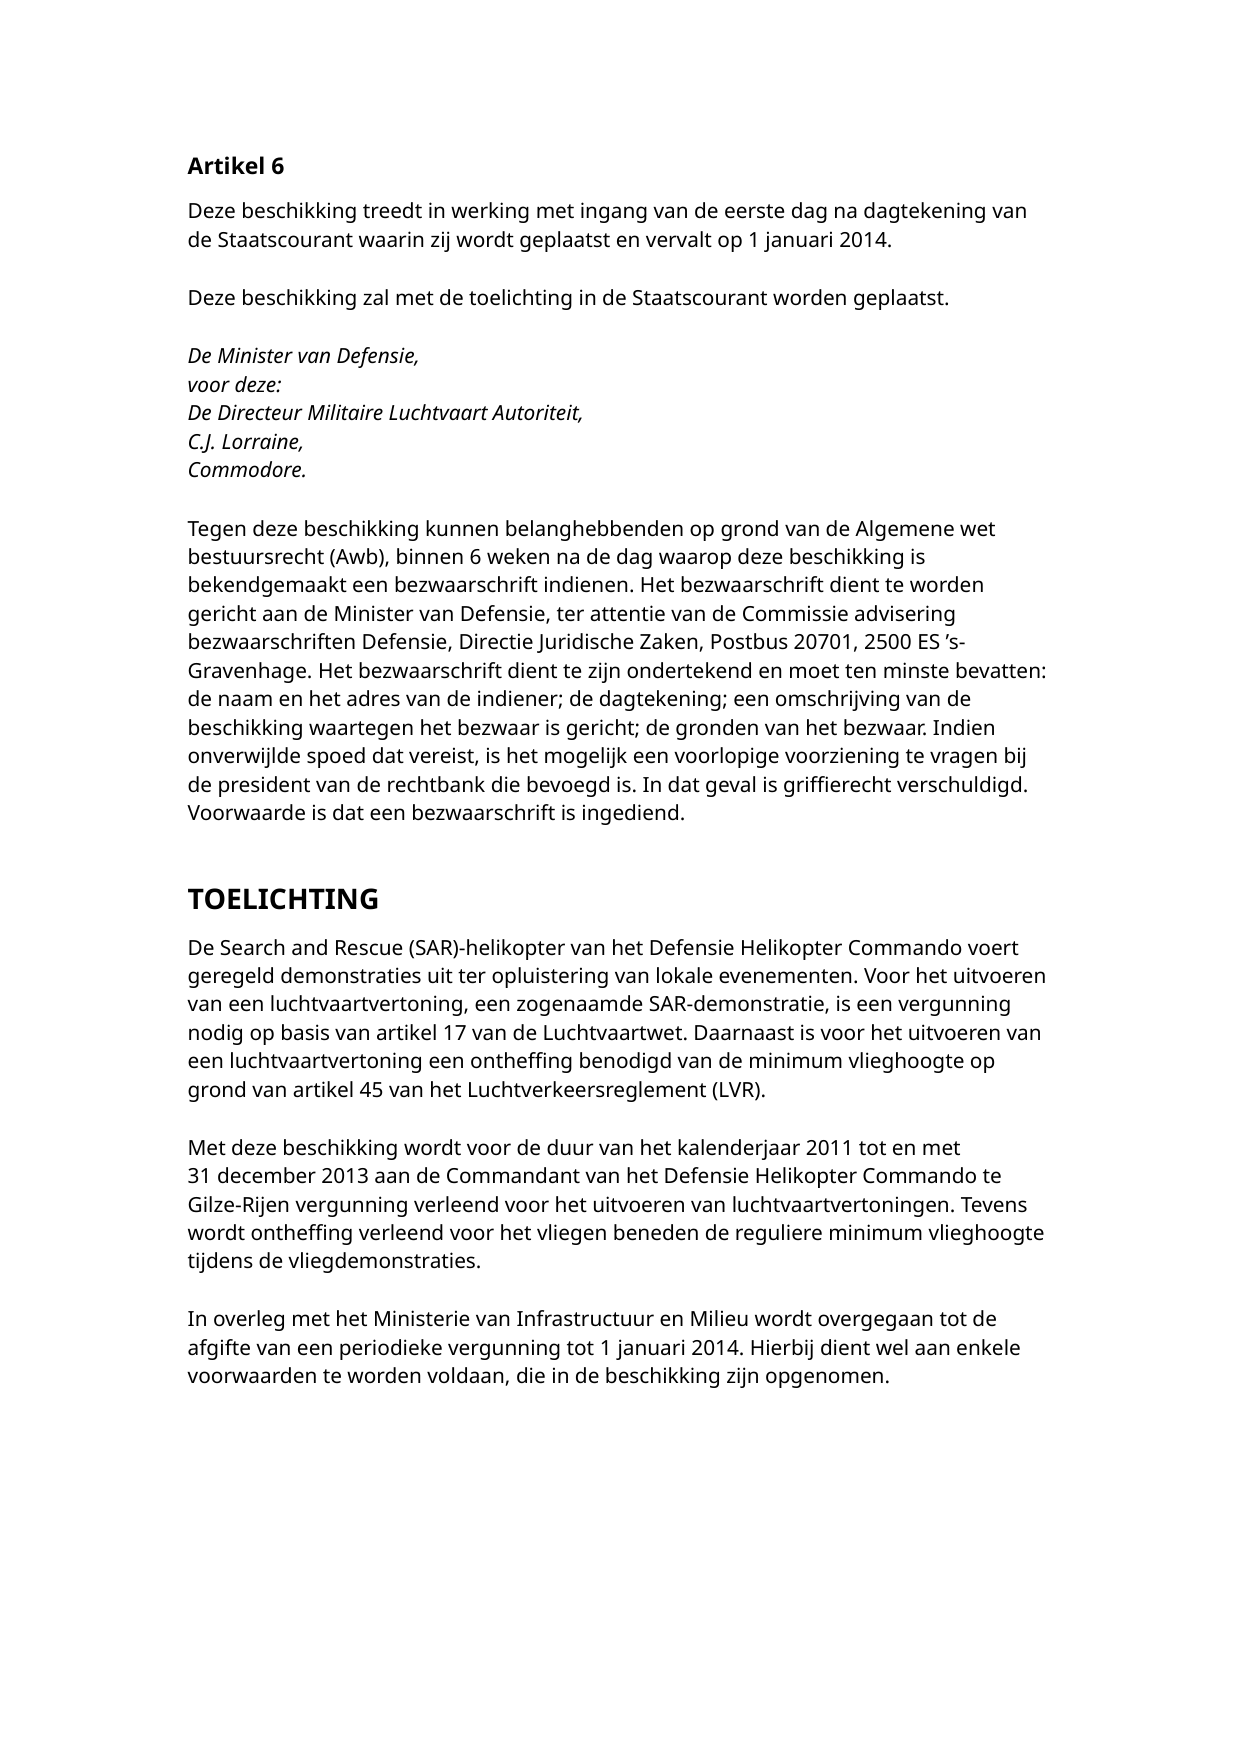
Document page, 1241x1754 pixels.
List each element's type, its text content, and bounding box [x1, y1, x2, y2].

text De Directeur Militaire Luchtvaart Autoriteit, [187, 398, 1053, 427]
subtitle TOELICHTING [187, 879, 1053, 918]
text Deze beschikking zal met de toelichting in de Staatscourant worden geplaatst. [187, 283, 1053, 312]
text Commodore. [187, 455, 1053, 484]
text Tegen deze beschikking kunnen belanghebbenden op grond van de Algemene wet bestuursrecht (Awb), binnen 6 weken na de dag waarop deze beschikking is bekendgemaakt een bezwaarschrift indienen. Het bezwaarschrift dient te worden gericht aan de Minister van Defensie, ter attentie van de Commissie advisering bezwaarschriften Defensie, Directie Juridische Zaken, Postbus 20701, 2500 ES ’s-Gravenhage. Het bezwaarschrift dient te zijn ondertekend en moet ten minste bevatten: de naam en het adres van de indiener; de dagtekening; een omschrijving van de beschikking waartegen het bezwaar is gericht; de gronden van het bezwaar. Indien onverwijlde spoed dat vereist, is het mogelijk een voorlopige voorziening te vragen bij de president van de rechtbank die bevoegd is. In dat geval is griffierecht verschuldigd. Voorwaarde is dat een bezwaarschrift is ingediend. [187, 514, 1053, 827]
subtitle Artikel 6 [187, 150, 1053, 181]
text C.J. Lorraine, [187, 427, 1053, 455]
text voor deze: [187, 370, 1053, 398]
text Deze beschikking treedt in werking met ingang van de eerste dag na dagtekening van de Staatscourant waarin zij wordt geplaatst en vervalt op 1 januari 2014. [187, 196, 1053, 253]
text In overleg met het Ministerie van Infrastructuur en Milieu wordt overgegaan tot de afgifte van een periodieke vergunning tot 1 januari 2014. Hierbij dient wel aan enkele voorwaarden te worden voldaan, die in de beschikking zijn opgenomen. [187, 1304, 1053, 1390]
text De Search and Rescue (SAR)-helikopter van het Defensie Helikopter Commando voert geregeld demonstraties uit ter opluistering van lokale evenementen. Voor het uitvoeren van een luchtvaartvertoning, een zogenaamde SAR-demonstratie, is een vergunning nodig op basis van artikel 17 van de Luchtvaartwet. Daarnaast is voor het uitvoeren van een luchtvaartvertoning een ontheffing benodigd van de minimum vlieghoogte op grond van artikel 45 van het Luchtverkeersreglement (LVR). [187, 933, 1053, 1103]
text De Minister van Defensie, [187, 342, 1053, 370]
text Met deze beschikking wordt voor de duur van het kalenderjaar 2011 tot en met 31 december 2013 aan de Commandant van het Defensie Helikopter Commando te Gilze-Rijen vergunning verleend voor het uitvoeren van luchtvaartvertoningen. Tevens wordt ontheffing verleend voor het vliegen beneden de reguliere minimum vlieghoogte tijdens de vliegdemonstraties. [187, 1133, 1053, 1275]
